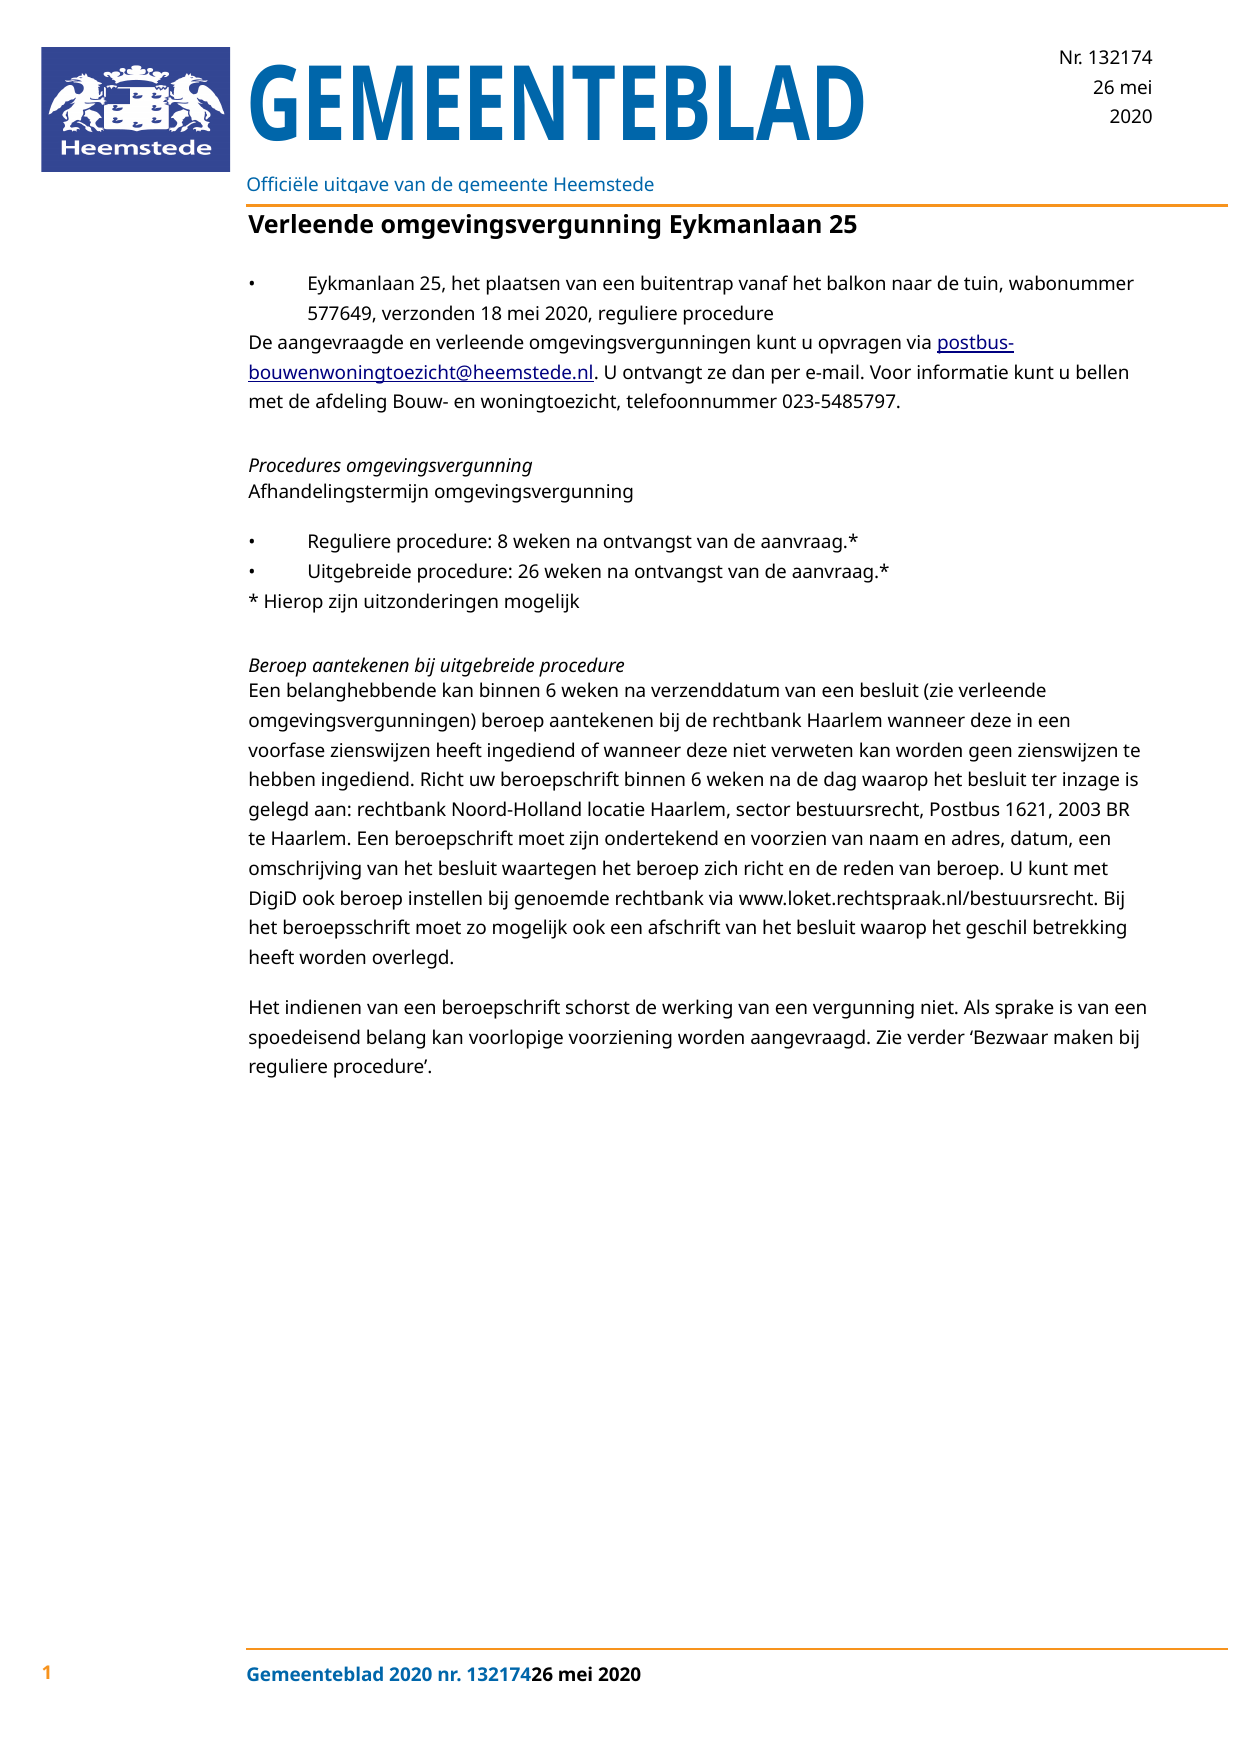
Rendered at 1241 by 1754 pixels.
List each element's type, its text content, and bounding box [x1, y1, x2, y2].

list Reguliere procedure: 8 weken na ontvangst van de aanvraag.* [248, 529, 1152, 554]
text Een belanghebbende kan binnen 6 weken na verzenddatum van een besluit (zie verleende omgevingsvergunningen) beroep aantekenen bij de rechtbank Haarlem wanneer deze in een voorfase zienswijzen heeft ingediend of wanneer deze niet verweten kan worden geen zienswijzen te hebben ingediend. Richt uw beroepschrift binnen 6 weken na de dag waarop het besluit ter inzage is gelegd aan: rechtbank Noord-Holland locatie Haarlem, sector bestuursrecht, Postbus 1621, 2003 BR te Haarlem. Een beroepschrift moet zijn ondertekend en voorzien van naam en adres, datum, een omschrijving van het besluit waartegen het beroep zich richt en de reden van beroep. U kunt met DigiD ook beroep instellen bij genoemde rechtbank via www.loket.rechtspraak.nl/bestuursrecht. Bij het beroepsschrift moet zo mogelijk ook een afschrift van het besluit waarop het geschil betrekking heeft worden overlegd. [248, 678, 1152, 969]
list Eykmanlaan 25, het plaatsen van een buitentrap vanaf het balkon naar de tuin, wabonummer 577649, verzonden 18 mei 2020, reguliere procedure [248, 270, 1152, 326]
text * Hierop zijn uitzonderingen mogelijk [248, 588, 1152, 614]
list Uitgebreide procedure: 26 weken na ontvangst van de aanvraag.* [248, 558, 1152, 584]
text Procedures omgevingsvergunning [248, 453, 1152, 478]
text Het indienen van een beroepschrift schorst de werking van een vergunning niet. Als sprake is van een spoedeisend belang kan voorlopige voorziening worden aangevraagd. Zie verder ‘Bezwaar maken bij reguliere procedure’. [248, 994, 1152, 1079]
picture [41, 47, 231, 172]
text Afhandelingstermijn omgevingsvergunning [248, 478, 1152, 504]
text Beroep aantekenen bij uitgebreide procedure [248, 652, 1152, 678]
text De aangevraagde en verleende omgevingsvergunningen kunt u opvragen via postbus-bouwenwoningtoezicht@heemstede.nl. U ontvangt ze dan per e-mail. Voor informatie kunt u bellen met de afdeling Bouw- en woningtoezicht, telefoonnummer 023-5485797. [248, 329, 1152, 414]
text Verleende omgevingsvergunning Eykmanlaan 25 [248, 207, 1152, 241]
